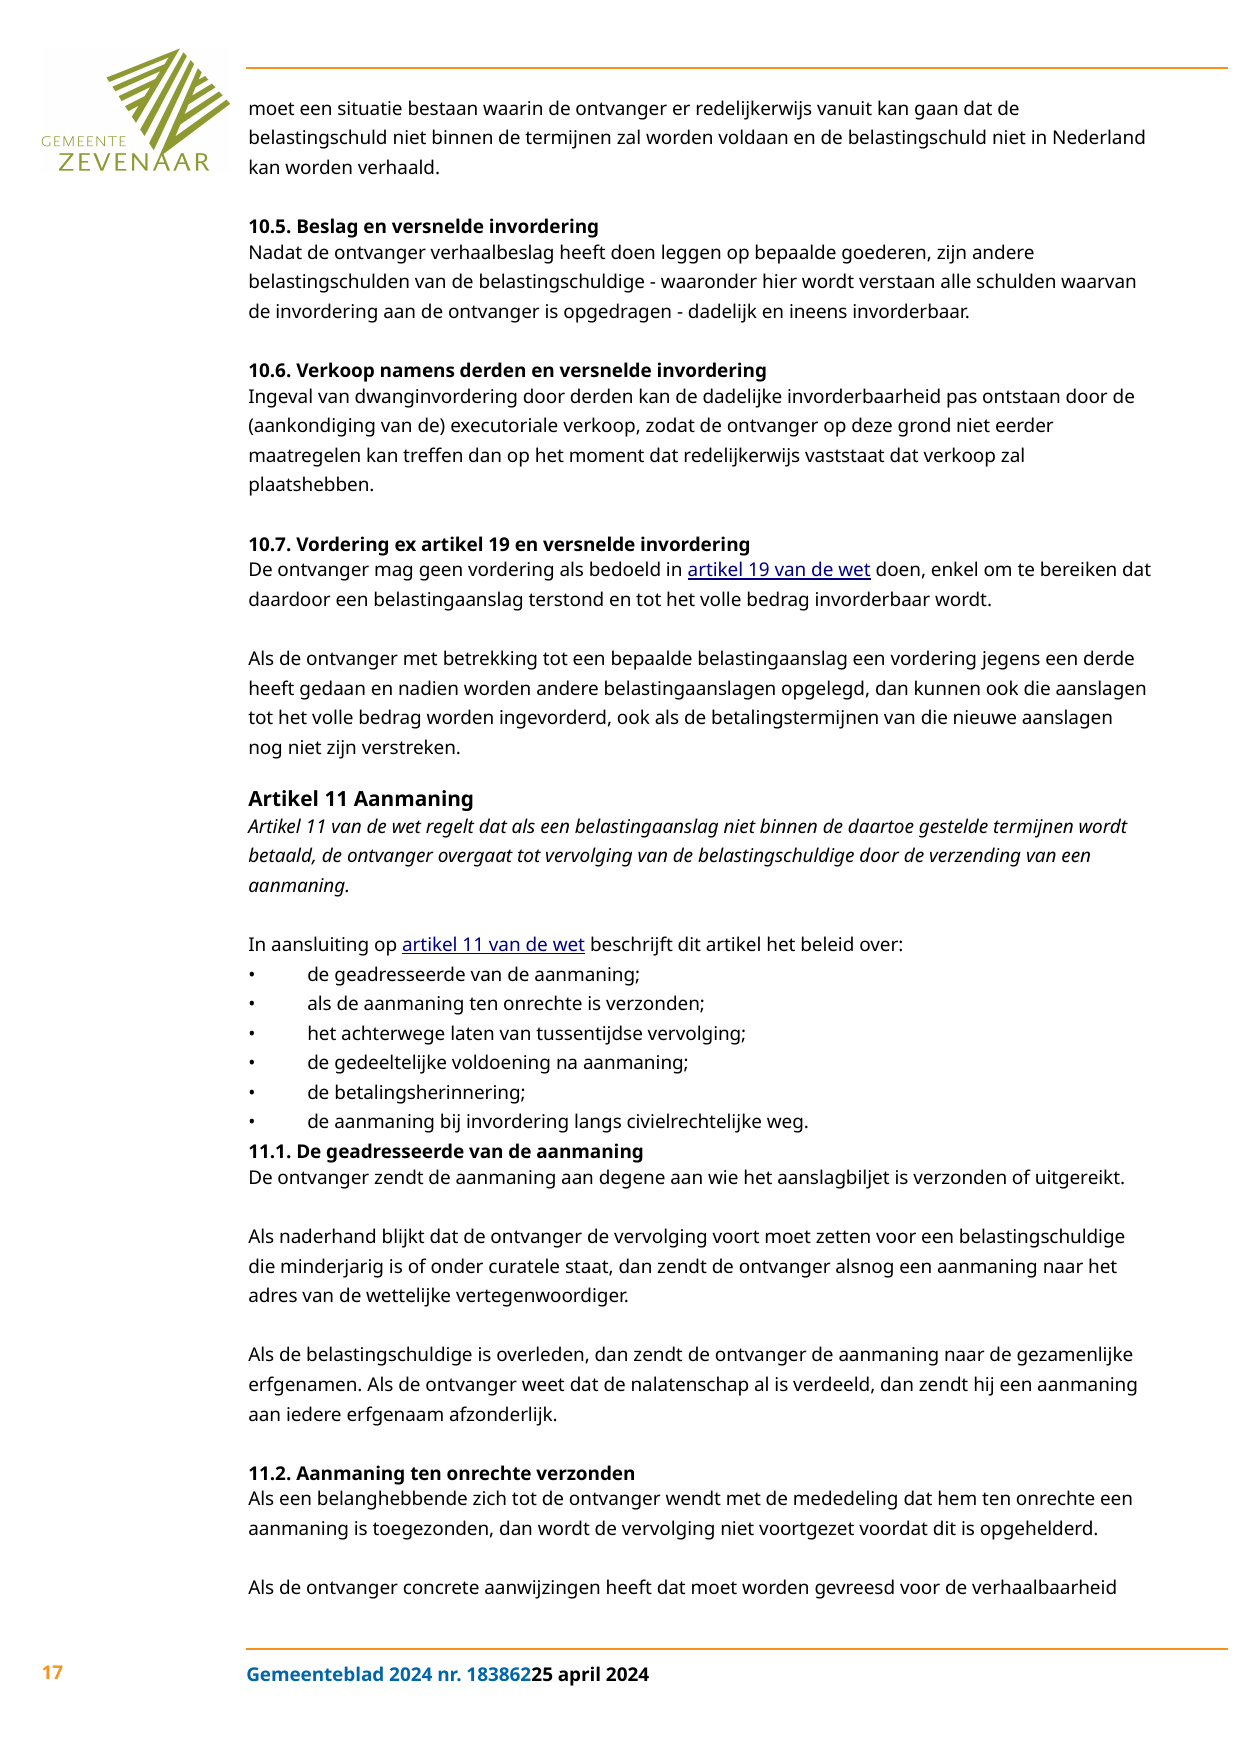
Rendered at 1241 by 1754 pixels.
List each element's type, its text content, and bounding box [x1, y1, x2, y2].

list de gedeeltelijke voldoening na aanmaning; [248, 1049, 1152, 1075]
text 10.7. Vordering ex artikel 19 en versnelde invordering [248, 531, 1152, 557]
text In aansluiting op artikel 11 van de wet beschrijft dit artikel het beleid over: [248, 931, 1152, 957]
picture [41, 47, 231, 172]
text Nadat de ontvanger verhaalbeslag heeft doen leggen op bepaalde goederen, zijn andere belastingschulden van de belastingschuldige - waaronder hier wordt verstaan alle schulden waarvan de invordering aan de ontvanger is opgedragen - dadelijk en ineens invorderbaar. [248, 239, 1152, 324]
text Als een belanghebbende zich tot de ontvanger wendt met de mededeling dat hem ten onrechte een aanmaning is toegezonden, dan wordt de vervolging niet voortgezet voordat dit is opgehelderd. [248, 1486, 1152, 1541]
text 10.6. Verkoop namens derden en versnelde invordering [248, 357, 1152, 383]
text Als de belastingschuldige is overleden, dan zendt de ontvanger de aanmaning naar de gezamenlijke erfgenamen. Als de ontvanger weet dat de nalatenschap al is verdeeld, dan zendt hij een aanmaning aan iedere erfgenaam afzonderlijk. [248, 1342, 1152, 1426]
list het achterwege laten van tussentijdse vervolging; [248, 1020, 1152, 1046]
text Ingeval van dwanginvordering door derden kan de dadelijke invorderbaarheid pas ontstaan door de (aankondiging van de) executoriale verkoop, zodat de ontvanger op deze grond niet eerder maatregelen kan treffen dan op het moment dat redelijkerwijs vaststaat dat verkoop zal plaatshebben. [248, 383, 1152, 497]
text De ontvanger mag geen vordering als bedoeld in artikel 19 van de wet doen, enkel om te bereiken dat daardoor een belastingaanslag terstond en tot het volle bedrag invorderbaar wordt. [248, 557, 1152, 612]
text De ontvanger zendt de aanmaning aan degene aan wie het aanslagbiljet is verzonden of uitgereikt. [248, 1164, 1152, 1190]
text Als de ontvanger met betrekking tot een bepaalde belastingaanslag een vordering jegens een derde heeft gedaan en nadien worden andere belastingaanslagen opgelegd, dan kunnen ook die aanslagen tot het volle bedrag worden ingevorderd, ook als de betalingstermijnen van die nieuwe aanslagen nog niet zijn verstreken. [248, 645, 1152, 760]
text 10.5. Beslag en versnelde invordering [248, 213, 1152, 239]
text Als naderhand blijkt dat de ontvanger de vervolging voort moet zetten voor een belastingschuldige die minderjarig is of onder curatele staat, dan zendt de ontvanger alsnog een aanmaning naar het adres van de wettelijke vertegenwoordiger. [248, 1223, 1152, 1308]
text moet een situatie bestaan waarin de ontvanger er redelijkerwijs vanuit kan gaan dat de belastingschuld niet binnen de termijnen zal worden voldaan en de belastingschuld niet in Nederland kan worden verhaald. [248, 95, 1152, 180]
list de betalingsherinnering; [248, 1079, 1152, 1105]
text Artikel 11 Aanmaning [248, 784, 1152, 813]
text Als de ontvanger concrete aanwijzingen heeft dat moet worden gevreesd voor de verhaalbaarheid [248, 1574, 1152, 1600]
list de aanmaning bij invordering langs civielrechtelijke weg. [248, 1109, 1152, 1134]
text Artikel 11 van de wet regelt dat als een belastingaanslag niet binnen de daartoe gestelde termijnen wordt betaald, de ontvanger overgaat tot vervolging van de belastingschuldige door de verzending van een aanmaning. [248, 813, 1152, 898]
text 11.1. De geadresseerde van de aanmaning [248, 1138, 1152, 1164]
text 11.2. Aanmaning ten onrechte verzonden [248, 1460, 1152, 1486]
list de geadresseerde van de aanmaning; [248, 961, 1152, 987]
list als de aanmaning ten onrechte is verzonden; [248, 990, 1152, 1016]
